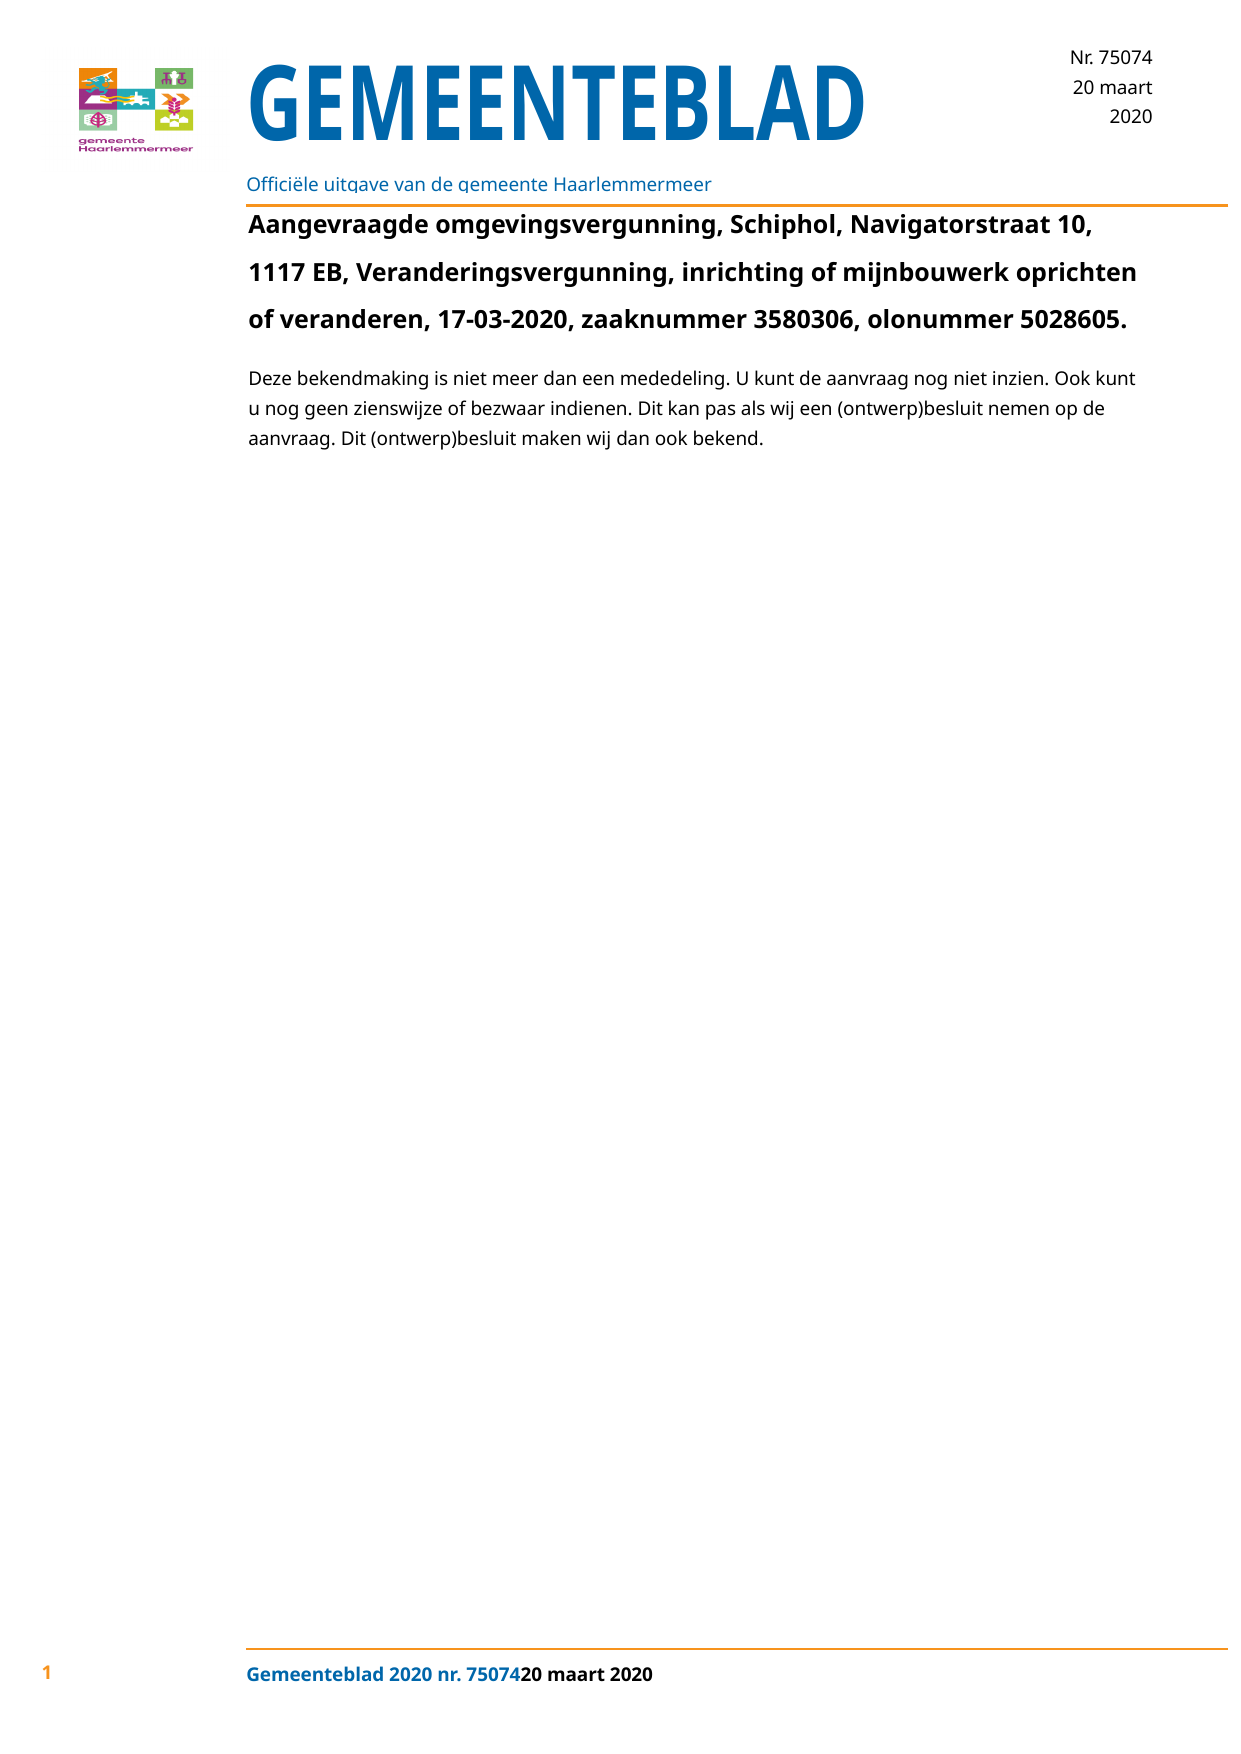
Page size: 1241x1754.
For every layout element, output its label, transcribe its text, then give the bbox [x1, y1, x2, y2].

picture [41, 47, 231, 172]
text Aangevraagde omgevingsvergunning, Schiphol, Navigatorstraat 10, 1117 EB, Veranderingsvergunning, inrichting of mijnbouwerk oprichten of veranderen, 17-03-2020, zaaknummer 3580306, olonummer 5028605. [248, 207, 1152, 336]
text Deze bekendmaking is niet meer dan een mededeling. U kunt de aanvraag nog niet inzien. Ook kunt u nog geen zienswijze of bezwaar indienen. Dit kan pas als wij een (ontwerp)besluit nemen op de aanvraag. Dit (ontwerp)besluit maken wij dan ook bekend. [248, 366, 1152, 450]
